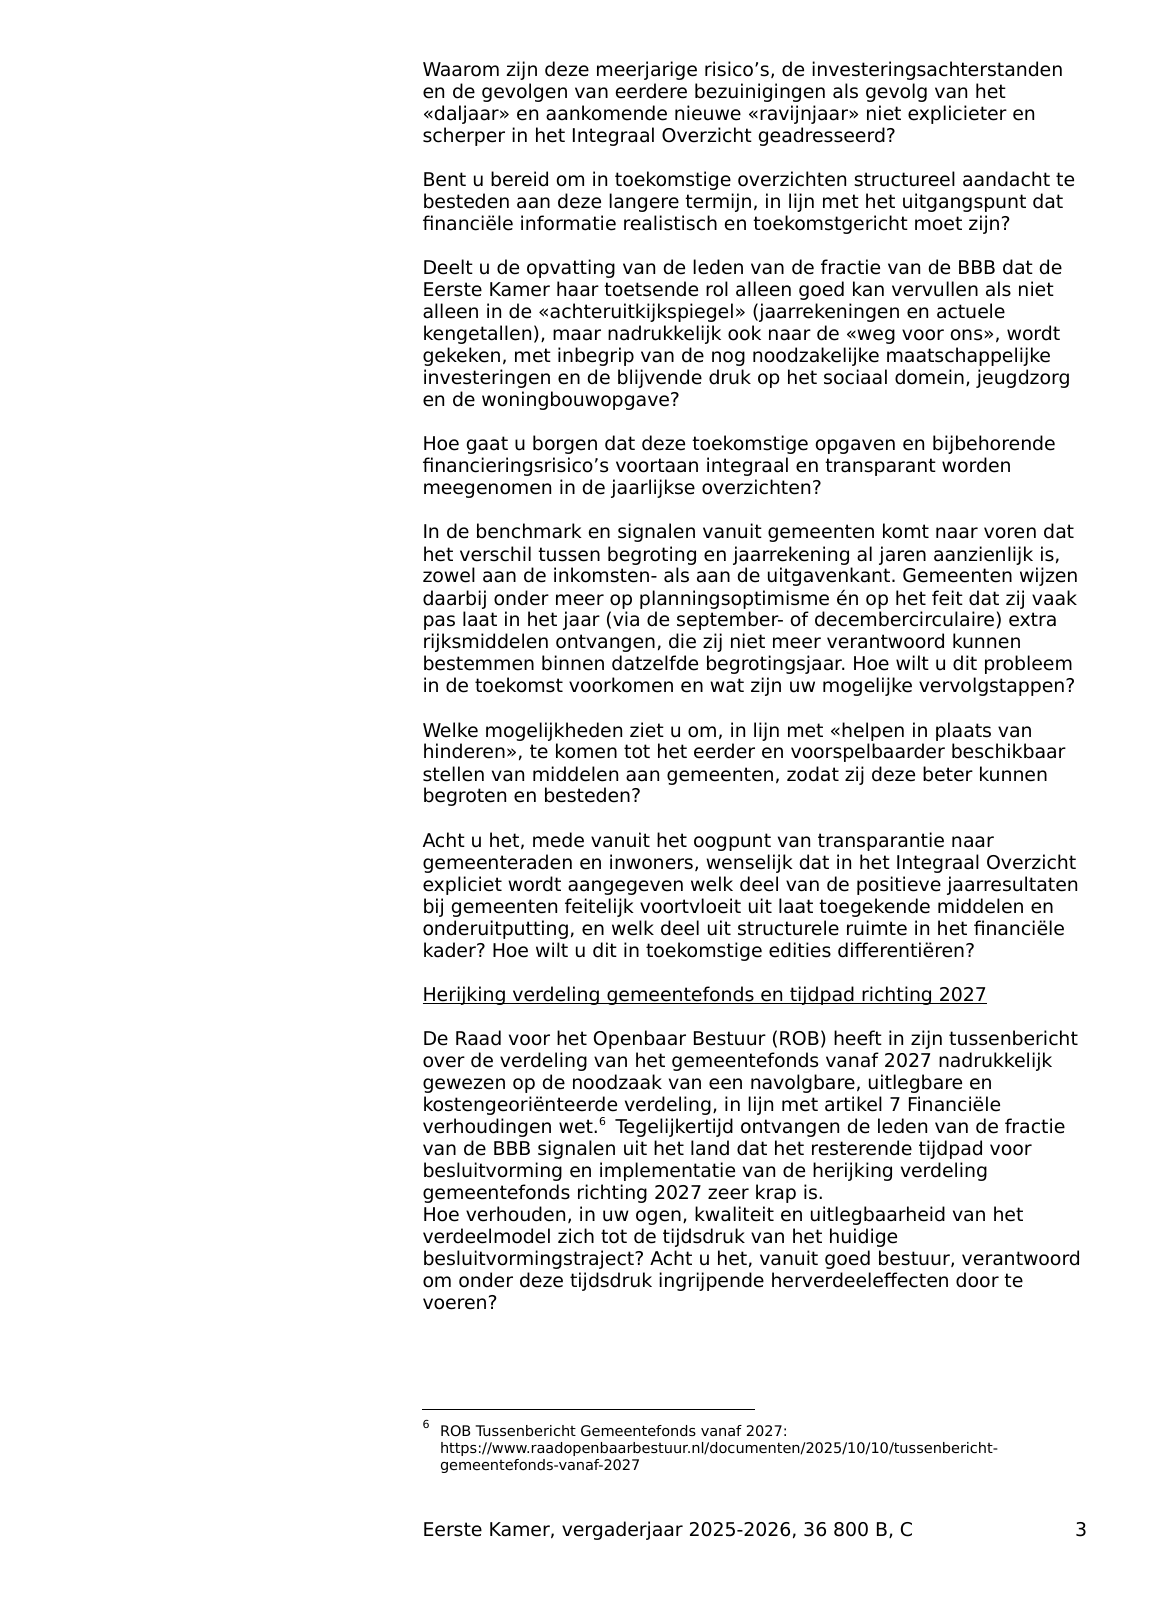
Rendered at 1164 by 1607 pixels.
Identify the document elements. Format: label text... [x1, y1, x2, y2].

text ROB Tussenbericht Gemeentefonds vanaf 2027: https://www.raadopenbaarbestuur.nl/documenten/2025/10/10/tussenbericht-gemeentefonds-vanaf-2027 [422, 1418, 1087, 1474]
text In de benchmark en signalen vanuit gemeenten komt naar voren dat het verschil tussen begroting en jaarrekening al jaren aanzienlijk is, zowel aan de inkomsten- als aan de uitgavenkant. Gemeenten wijzen daarbij onder meer op planningsoptimisme én op het feit dat zij vaak pas laat in het jaar (via de september- of decembercirculaire) extra rijksmiddelen ontvangen, die zij niet meer verantwoord kunnen bestemmen binnen datzelfde begrotingsjaar. Hoe wilt u dit probleem in de toekomst voorkomen en wat zijn uw mogelijke vervolgstappen? [422, 521, 1087, 697]
text Deelt u de opvatting van de leden van de fractie van de BBB dat de Eerste Kamer haar toetsende rol alleen goed kan vervullen als niet alleen in de «achteruitkijkspiegel» (jaarrekeningen en actuele kengetallen), maar nadrukkelijk ook naar de «weg voor ons», wordt gekeken, met inbegrip van de nog noodzakelijke maatschappelijke investeringen en de blijvende druk op het sociaal domein, jeugdzorg en de woningbouwopgave? [422, 257, 1087, 411]
subtitle Herijking verdeling gemeentefonds en tijdpad richting 2027 [422, 984, 1087, 1006]
text De Raad voor het Openbaar Bestuur (ROB) heeft in zijn tussenbericht over de verdeling van het gemeentefonds vanaf 2027 nadrukkelijk gewezen op de noodzaak van een navolgbare, uitlegbare en kostengeoriënteerde verdeling, in lijn met artikel 7 Financiële verhoudingen wet. Tegelijkertijd ontvangen de leden van de fractie van de BBB signalen uit het land dat het resterende tijdpad voor besluitvorming en implementatie van de herijking verdeling gemeentefonds richting 2027 zeer krap is. [422, 1028, 1087, 1204]
text Bent u bereid om in toekomstige overzichten structureel aandacht te besteden aan deze langere termijn, in lijn met het uitgangspunt dat financiële informatie realistisch en toekomstgericht moet zijn? [422, 169, 1087, 235]
text Waarom zijn deze meerjarige risico’s, de investeringsachterstanden en de gevolgen van eerdere bezuinigingen als gevolg van het «daljaar» en aankomende nieuwe «ravijnjaar» niet explicieter en scherper in het Integraal Overzicht geadresseerd? [422, 59, 1087, 147]
text Hoe verhouden, in uw ogen, kwaliteit en uitlegbaarheid van het verdeelmodel zich tot de tijdsdruk van het huidige besluitvormingstraject? Acht u het, vanuit goed bestuur, verantwoord om onder deze tijdsdruk ingrijpende herverdeeleffecten door te voeren? [422, 1204, 1087, 1313]
text Acht u het, mede vanuit het oogpunt van transparantie naar gemeenteraden en inwoners, wenselijk dat in het Integraal Overzicht expliciet wordt aangegeven welk deel van de positieve jaarresultaten bij gemeenten feitelijk voortvloeit uit laat toegekende middelen en onderuitputting, en welk deel uit structurele ruimte in het financiële kader? Hoe wilt u dit in toekomstige edities differentiëren? [422, 829, 1087, 961]
text Hoe gaat u borgen dat deze toekomstige opgaven en bijbehorende financieringsrisico’s voortaan integraal en transparant worden meegenomen in de jaarlijkse overzichten? [422, 433, 1087, 499]
text Welke mogelijkheden ziet u om, in lijn met «helpen in plaats van hinderen», te komen tot het eerder en voorspelbaarder beschikbaar stellen van middelen aan gemeenten, zodat zij deze beter kunnen begroten en besteden? [422, 719, 1087, 807]
